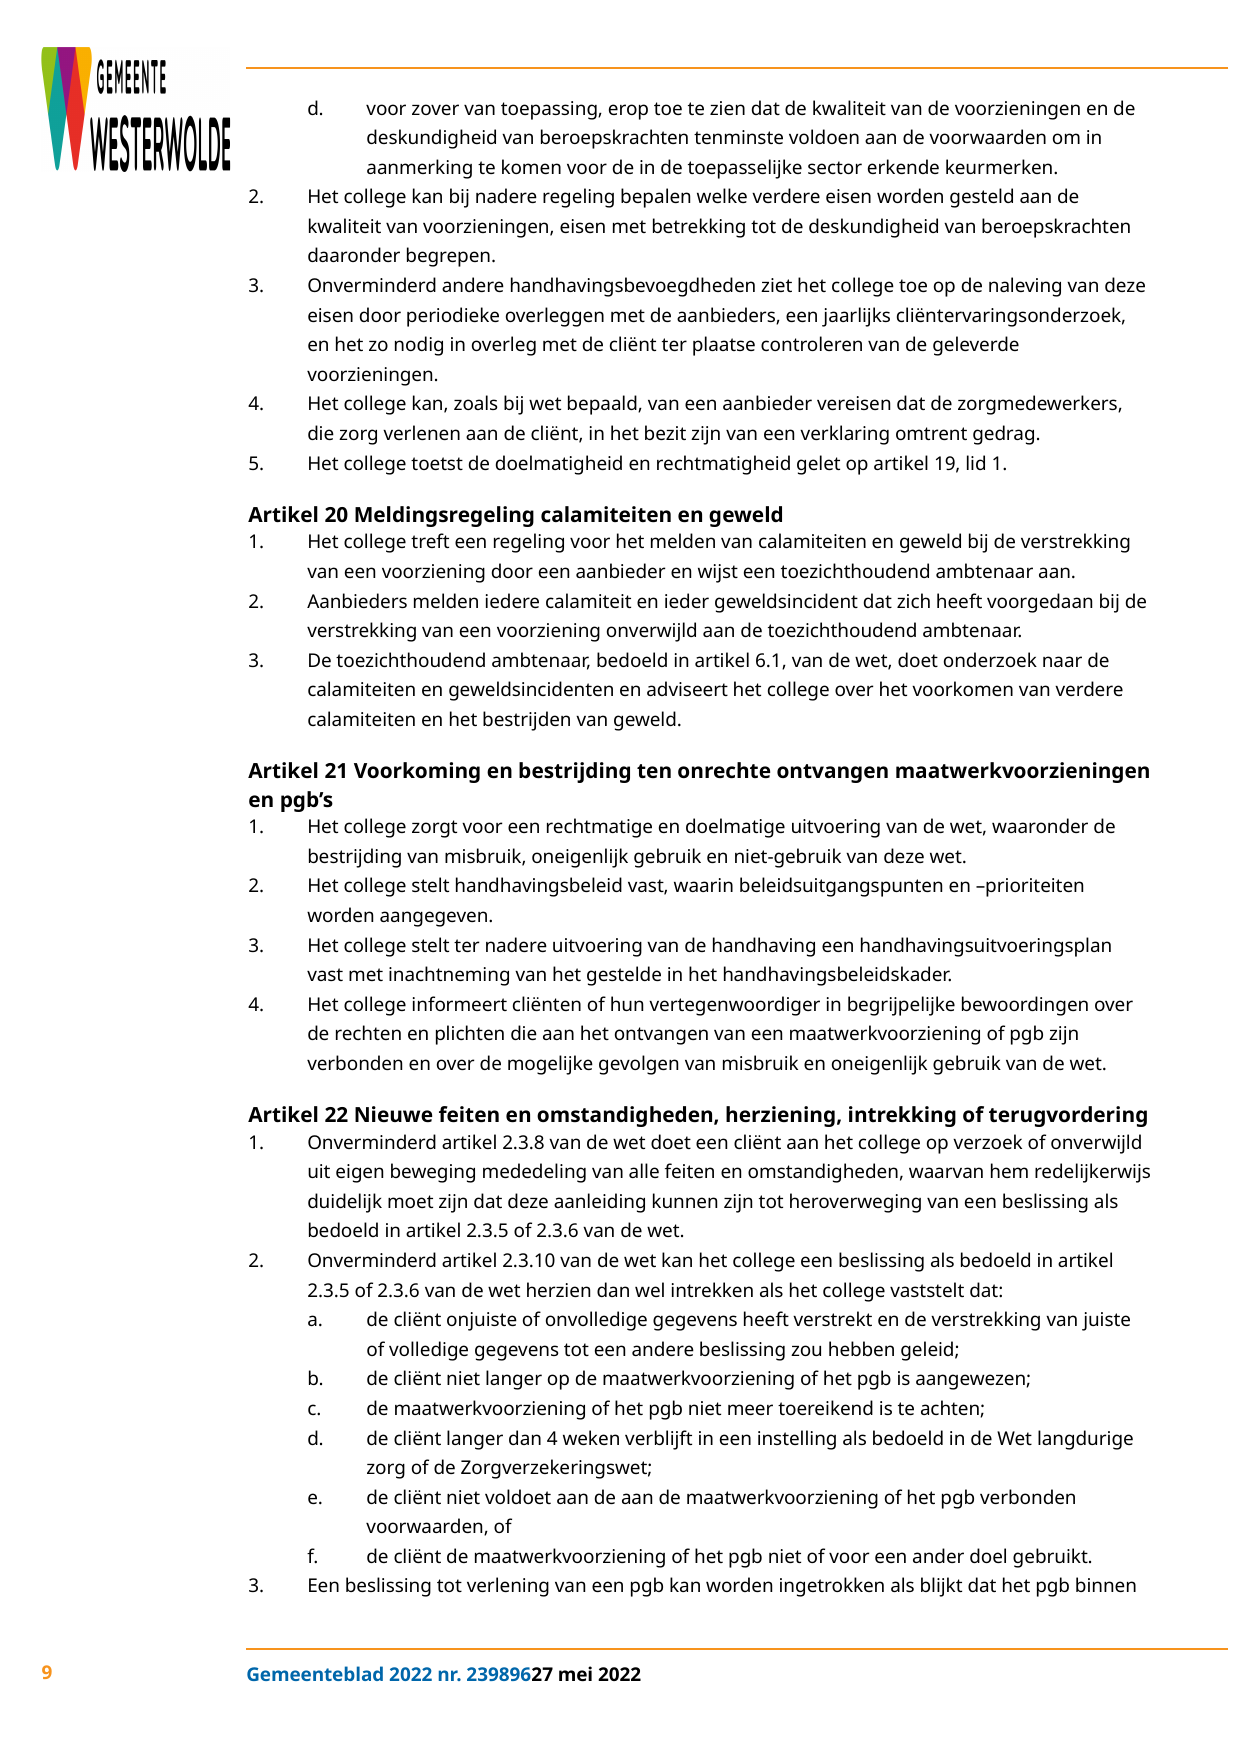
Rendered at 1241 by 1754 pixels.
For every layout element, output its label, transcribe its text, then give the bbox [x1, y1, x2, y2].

list Het college kan, zoals bij wet bepaald, van een aanbieder vereisen dat de zorgmedewerkers, die zorg verlenen aan de cliënt, in het bezit zijn van een verklaring omtrent gedrag. [248, 391, 1152, 446]
list de cliënt niet voldoet aan de aan de maatwerkvoorziening of het pgb verbonden voorwaarden, of [307, 1484, 1152, 1539]
list Het college zorgt voor een rechtmatige en doelmatige uitvoering van de wet, waaronder de bestrijding van misbruik, oneigenlijk gebruik en niet-gebruik van deze wet. [248, 813, 1152, 869]
list Een beslissing tot verlening van een pgb kan worden ingetrokken als blijkt dat het pgb binnen [248, 1573, 1152, 1598]
list voor zover van toepassing, erop toe te zien dat de kwaliteit van de voorzieningen en de deskundigheid van beroepskrachten tenminste voldoen aan de voorwaarden om in aanmerking te komen voor de in de toepasselijke sector erkende keurmerken. [307, 95, 1152, 180]
text Artikel 21 Voorkoming en bestrijding ten onrechte ontvangen maatwerkvoorzieningen en pgb’s [248, 757, 1152, 813]
list Het college kan bij nadere regeling bepalen welke verdere eisen worden gesteld aan de kwaliteit van voorzieningen, eisen met betrekking tot de deskundigheid van beroepskrachten daaronder begrepen. [248, 183, 1152, 268]
text Artikel 20 Meldingsregeling calamiteiten en geweld [248, 500, 1152, 529]
list Onverminderd artikel 2.3.8 van de wet doet een cliënt aan het college op verzoek of onverwijld uit eigen beweging mededeling van alle feiten en omstandigheden, waarvan hem redelijkerwijs duidelijk moet zijn dat deze aanleiding kunnen zijn tot heroverweging van een beslissing als bedoeld in artikel 2.3.5 of 2.3.6 van de wet. [248, 1129, 1152, 1243]
list de cliënt onjuiste of onvolledige gegevens heeft verstrekt en de verstrekking van juiste of volledige gegevens tot een andere beslissing zou hebben geleid; [307, 1306, 1152, 1362]
list Onverminderd artikel 2.3.10 van de wet kan het college een beslissing als bedoeld in artikel 2.3.5 of 2.3.6 van de wet herzien dan wel intrekken als het college vaststelt dat: [248, 1247, 1152, 1303]
list de cliënt niet langer op de maatwerkvoorziening of het pgb is aangewezen; [307, 1366, 1152, 1391]
list Aanbieders melden iedere calamiteit en ieder geweldsincident dat zich heeft voorgedaan bij de verstrekking van een voorziening onverwijld aan de toezichthoudend ambtenaar. [248, 588, 1152, 643]
list Het college informeert cliënten of hun vertegenwoordiger in begrijpelijke bewoordingen over de rechten en plichten die aan het ontvangen van een maatwerkvoorziening of pgb zijn verbonden en over de mogelijke gevolgen van misbruik en oneigenlijk gebruik van de wet. [248, 991, 1152, 1076]
list Onverminderd andere handhavingsbevoegdheden ziet het college toe op de naleving van deze eisen door periodieke overleggen met de aanbieders, een jaarlijks cliëntervaringsonderzoek, en het zo nodig in overleg met de cliënt ter plaatse controleren van de geleverde voorzieningen. [248, 272, 1152, 387]
list de cliënt de maatwerkvoorziening of het pgb niet of voor een ander doel gebruikt. [307, 1543, 1152, 1569]
list Het college treft een regeling voor het melden van calamiteiten en geweld bij de verstrekking van een voorziening door een aanbieder en wijst een toezichthoudend ambtenaar aan. [248, 529, 1152, 584]
list Het college stelt handhavingsbeleid vast, waarin beleidsuitgangspunten en –prioriteiten worden aangegeven. [248, 873, 1152, 928]
picture [41, 47, 231, 172]
list de cliënt langer dan 4 weken verblijft in een instelling als bedoeld in de Wet langdurige zorg of de Zorgverzekeringswet; [307, 1425, 1152, 1480]
text Artikel 22 Nieuwe feiten en omstandigheden, herziening, intrekking of terugvordering [248, 1101, 1152, 1129]
list Het college stelt ter nadere uitvoering van de handhaving een handhavingsuitvoeringsplan vast met inachtneming van het gestelde in het handhavingsbeleidskader. [248, 932, 1152, 987]
list de maatwerkvoorziening of het pgb niet meer toereikend is te achten; [307, 1395, 1152, 1421]
list De toezichthoudend ambtenaar, bedoeld in artikel 6.1, van de wet, doet onderzoek naar de calamiteiten en geweldsincidenten en adviseert het college over het voorkomen van verdere calamiteiten en het bestrijden van geweld. [248, 647, 1152, 732]
list Het college toetst de doelmatigheid en rechtmatigheid gelet op artikel 19, lid 1. [248, 450, 1152, 476]
